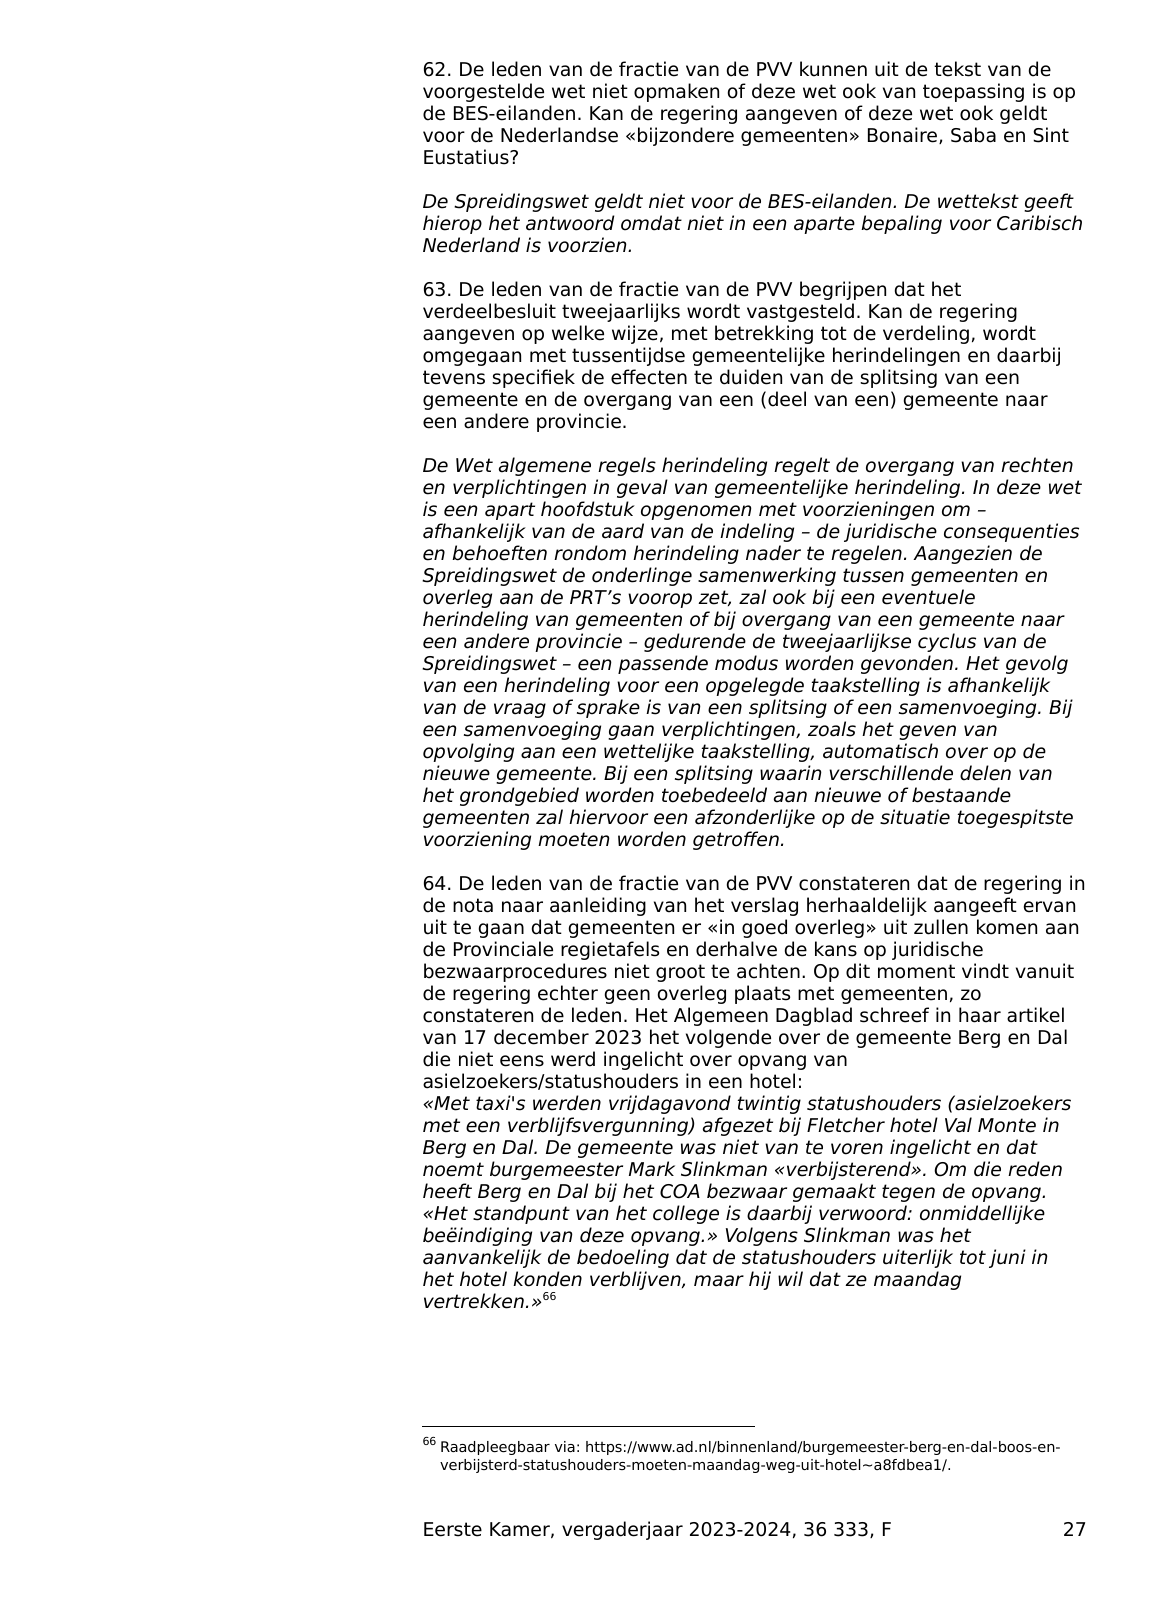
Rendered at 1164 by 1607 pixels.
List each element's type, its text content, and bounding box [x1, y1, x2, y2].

text De Spreidingswet geldt niet voor de BES-eilanden. De wettekst geeft hierop het antwoord omdat niet in een aparte bepaling voor Caribisch Nederland is voorzien. [422, 191, 1087, 257]
text Raadpleegbaar via: https://www.ad.nl/binnenland/burgemeester-berg-en-dal-boos-en-verbijsterd-statushouders-moeten-maandag-weg-uit-hotel~a8fdbea1/. [422, 1435, 1087, 1474]
text 64. De leden van de fractie van de PVV constateren dat de regering in de nota naar aanleiding van het verslag herhaaldelijk aangeeft ervan uit te gaan dat gemeenten er «in goed overleg» uit zullen komen aan de Provinciale regietafels en derhalve de kans op juridische bezwaarprocedures niet groot te achten. Op dit moment vindt vanuit de regering echter geen overleg plaats met gemeenten, zo constateren de leden. Het Algemeen Dagblad schreef in haar artikel van 17 december 2023 het volgende over de gemeente Berg en Dal die niet eens werd ingelicht over opvang van asielzoekers/statushouders in een hotel: [422, 873, 1087, 1093]
text 63. De leden van de fractie van de PVV begrijpen dat het verdeelbesluit tweejaarlijks wordt vastgesteld. Kan de regering aangeven op welke wijze, met betrekking tot de verdeling, wordt omgegaan met tussentijdse gemeentelijke herindelingen en daarbij tevens specifiek de effecten te duiden van de splitsing van een gemeente en de overgang van een (deel van een) gemeente naar een andere provincie. [422, 279, 1087, 433]
text 62. De leden van de fractie van de PVV kunnen uit de tekst van de voorgestelde wet niet opmaken of deze wet ook van toepassing is op de BES-eilanden. Kan de regering aangeven of deze wet ook geldt voor de Nederlandse «bijzondere gemeenten» Bonaire, Saba en Sint Eustatius? [422, 59, 1087, 169]
text «Met taxi's werden vrijdagavond twintig statushouders (asielzoekers met een verblijfsvergunning) afgezet bij Fletcher hotel Val Monte in Berg en Dal. De gemeente was niet van te voren ingelicht en dat noemt burgemeester Mark Slinkman «verbijsterend». Om die reden heeft Berg en Dal bij het COA bezwaar gemaakt tegen de opvang. «Het standpunt van het college is daarbij verwoord: onmiddellijke beëindiging van deze opvang.» Volgens Slinkman was het aanvankelijk de bedoeling dat de statushouders uiterlijk tot juni in het hotel konden verblijven, maar hij wil dat ze maandag vertrekken.» [422, 1093, 1087, 1313]
text De Wet algemene regels herindeling regelt de overgang van rechten en verplichtingen in geval van gemeentelijke herindeling. In deze wet is een apart hoofdstuk opgenomen met voorzieningen om – afhankelijk van de aard van de indeling – de juridische consequenties en behoeften rondom herindeling nader te regelen. Aangezien de Spreidingswet de onderlinge samenwerking tussen gemeenten en overleg aan de PRT’s voorop zet, zal ook bij een eventuele herindeling van gemeenten of bij overgang van een gemeente naar een andere provincie – gedurende de tweejaarlijkse cyclus van de Spreidingswet – een passende modus worden gevonden. Het gevolg van een herindeling voor een opgelegde taakstelling is afhankelijk van de vraag of sprake is van een splitsing of een samenvoeging. Bij een samenvoeging gaan verplichtingen, zoals het geven van opvolging aan een wettelijke taakstelling, automatisch over op de nieuwe gemeente. Bij een splitsing waarin verschillende delen van het grondgebied worden toebedeeld aan nieuwe of bestaande gemeenten zal hiervoor een afzonderlijke op de situatie toegespitste voorziening moeten worden getroffen. [422, 455, 1087, 851]
